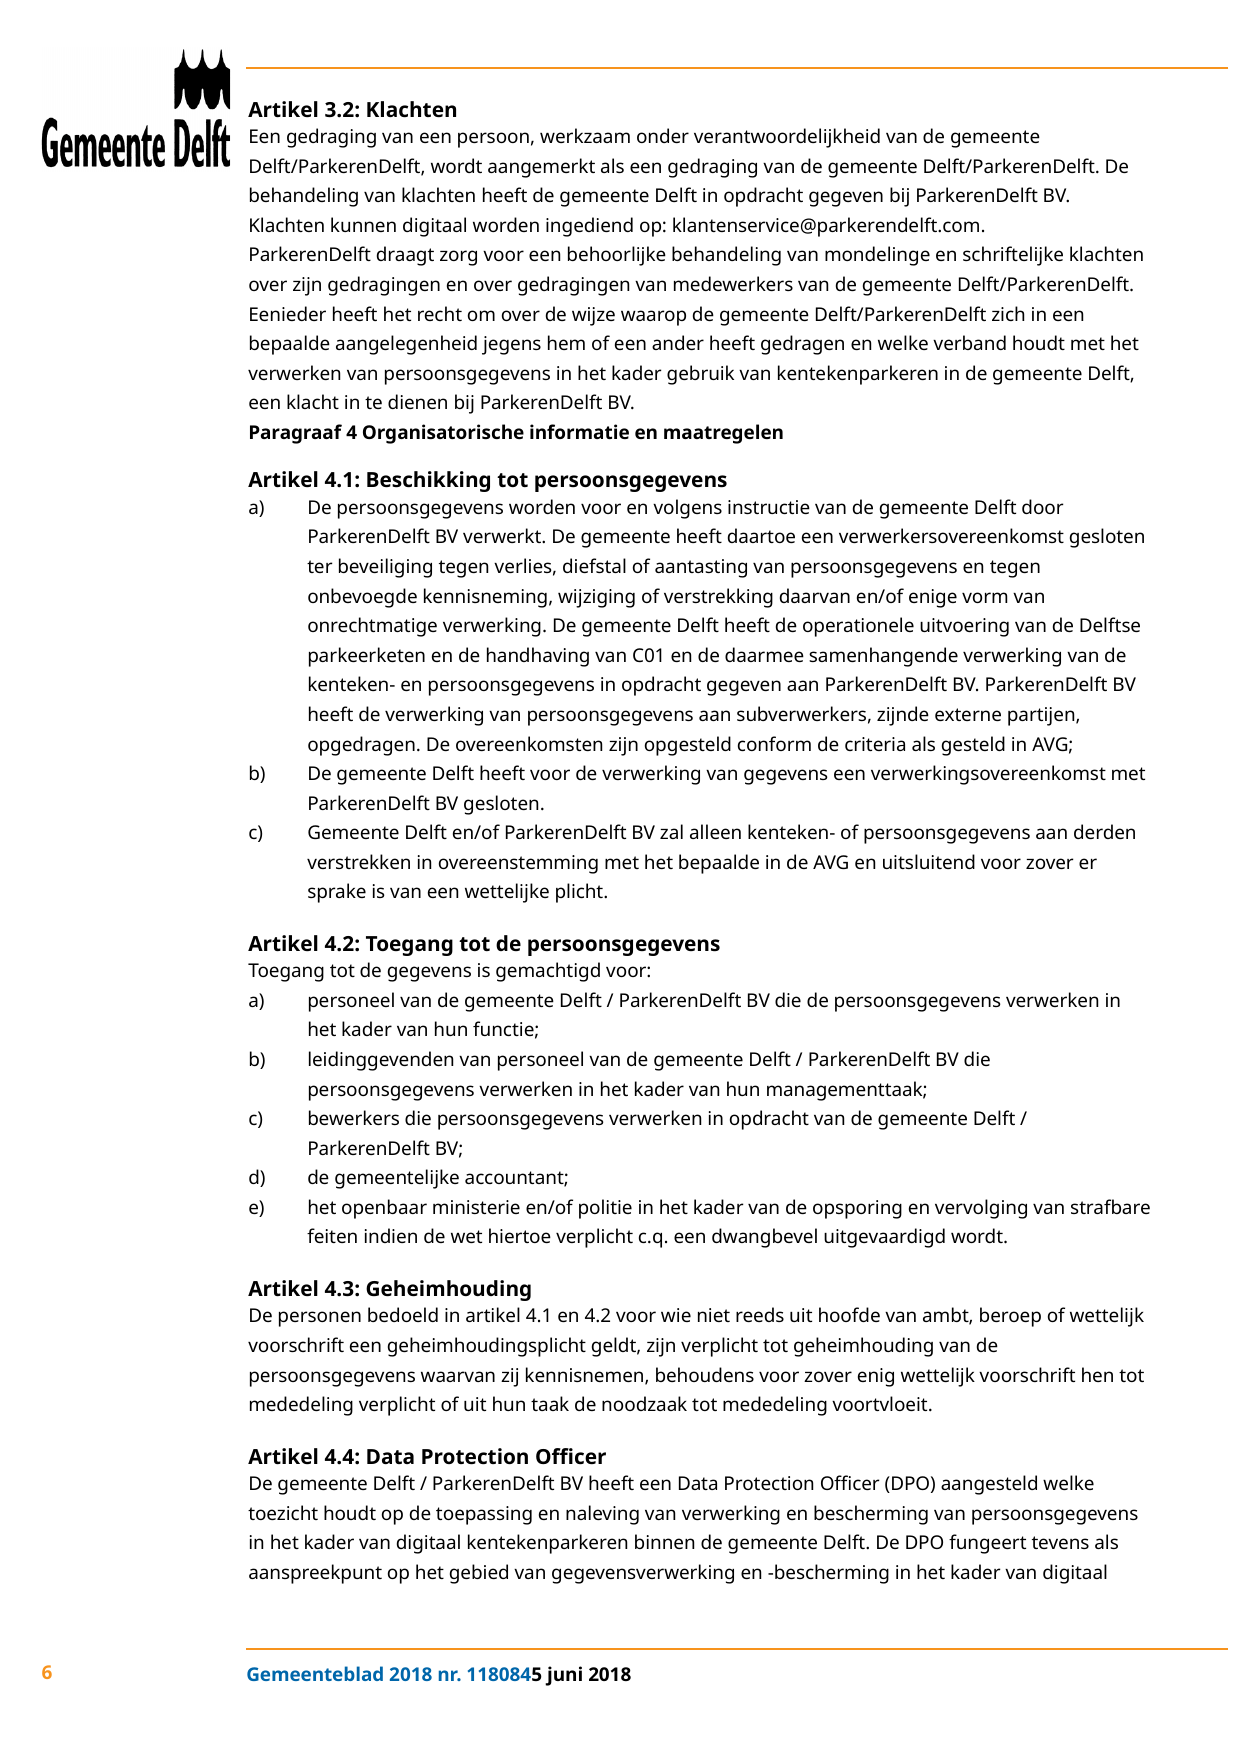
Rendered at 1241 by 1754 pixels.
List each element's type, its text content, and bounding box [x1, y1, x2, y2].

text Een gedraging van een persoon, werkzaam onder verantwoordelijkheid van de gemeente Delft/ParkerenDelft, wordt aangemerkt als een gedraging van de gemeente Delft/ParkerenDelft. De behandeling van klachten heeft de gemeente Delft in opdracht gegeven bij ParkerenDelft BV. Klachten kunnen digitaal worden ingediend op: klantenservice@parkerendelft.com. [248, 123, 1152, 238]
text De personen bedoeld in artikel 4.1 en 4.2 voor wie niet reeds uit hoofde van ambt, beroep of wettelijk voorschrift een geheimhoudingsplicht geldt, zijn verplicht tot geheimhouding van de persoonsgegevens waarvan zij kennisnemen, behoudens voor zover enig wettelijk voorschrift hen tot mededeling verplicht of uit hun taak de noodzaak tot mededeling voortvloeit. [248, 1303, 1152, 1417]
text Artikel 3.2: Klachten [248, 95, 1152, 123]
list personeel van de gemeente Delft / ParkerenDelft BV die de persoonsgegevens verwerken in het kader van hun functie; [248, 987, 1152, 1042]
list bewerkers die persoonsgegevens verwerken in opdracht van de gemeente Delft / ParkerenDelft BV; [248, 1105, 1152, 1161]
text Artikel 4.2: Toegang tot de persoonsgegevens [248, 929, 1152, 957]
list het openbaar ministerie en/of politie in het kader van de opsporing en vervolging van strafbare feiten indien de wet hiertoe verplicht c.q. een dwangbevel uitgevaardigd wordt. [248, 1194, 1152, 1249]
list de gemeentelijke accountant; [248, 1164, 1152, 1190]
text De gemeente Delft / ParkerenDelft BV heeft een Data Protection Officer (DPO) aangesteld welke toezicht houdt op de toepassing en naleving van verwerking en bescherming van persoonsgegevens in het kader van digitaal kentekenparkeren binnen de gemeente Delft. De DPO fungeert tevens als aanspreekpunt op het gebied van gegevensverwerking en -bescherming in het kader van digitaal [248, 1470, 1152, 1585]
text Artikel 4.4: Data Protection Officer [248, 1442, 1152, 1470]
text Eenieder heeft het recht om over de wijze waarop de gemeente Delft/ParkerenDelft zich in een bepaalde aangelegenheid jegens hem of een ander heeft gedragen en welke verband houdt met het verwerken van persoonsgegevens in het kader gebruik van kentekenparkeren in de gemeente Delft, een klacht in te dienen bij ParkerenDelft BV. [248, 301, 1152, 415]
picture [41, 47, 231, 172]
list De gemeente Delft heeft voor de verwerking van gegevens een verwerkingsovereenkomst met ParkerenDelft BV gesloten. [248, 760, 1152, 816]
list De persoonsgegevens worden voor en volgens instructie van de gemeente Delft door ParkerenDelft BV verwerkt. De gemeente heeft daartoe een verwerkersovereenkomst gesloten ter beveiliging tegen verlies, diefstal of aantasting van persoonsgegevens en tegen onbevoegde kennisneming, wijziging of verstrekking daarvan en/of enige vorm van onrechtmatige verwerking. De gemeente Delft heeft de operationele uitvoering van de Delftse parkeerketen en de handhaving van C01 en de daarmee samenhangende verwerking van de kenteken- en persoonsgegevens in opdracht gegeven aan ParkerenDelft BV. ParkerenDelft BV heeft de verwerking van persoonsgegevens aan subverwerkers, zijnde externe partijen, opgedragen. De overeenkomsten zijn opgesteld conform de criteria als gesteld in AVG; [248, 494, 1152, 756]
text Artikel 4.1: Beschikking tot persoonsgegevens [248, 466, 1152, 494]
list Gemeente Delft en/of ParkerenDelft BV zal alleen kenteken- of persoonsgegevens aan derden verstrekken in overeenstemming met het bepaalde in de AVG en uitsluitend voor zover er sprake is van een wettelijke plicht. [248, 819, 1152, 904]
text Toegang tot de gegevens is gemachtigd voor: [248, 957, 1152, 983]
text Paragraaf 4 Organisatorische informatie en maatregelen [248, 419, 1152, 445]
list leidinggevenden van personeel van de gemeente Delft / ParkerenDelft BV die persoonsgegevens verwerken in het kader van hun managementtaak; [248, 1046, 1152, 1102]
text ParkerenDelft draagt zorg voor een behoorlijke behandeling van mondelinge en schriftelijke klachten over zijn gedragingen en over gedragingen van medewerkers van de gemeente Delft/ParkerenDelft. [248, 242, 1152, 297]
text Artikel 4.3: Geheimhouding [248, 1274, 1152, 1303]
